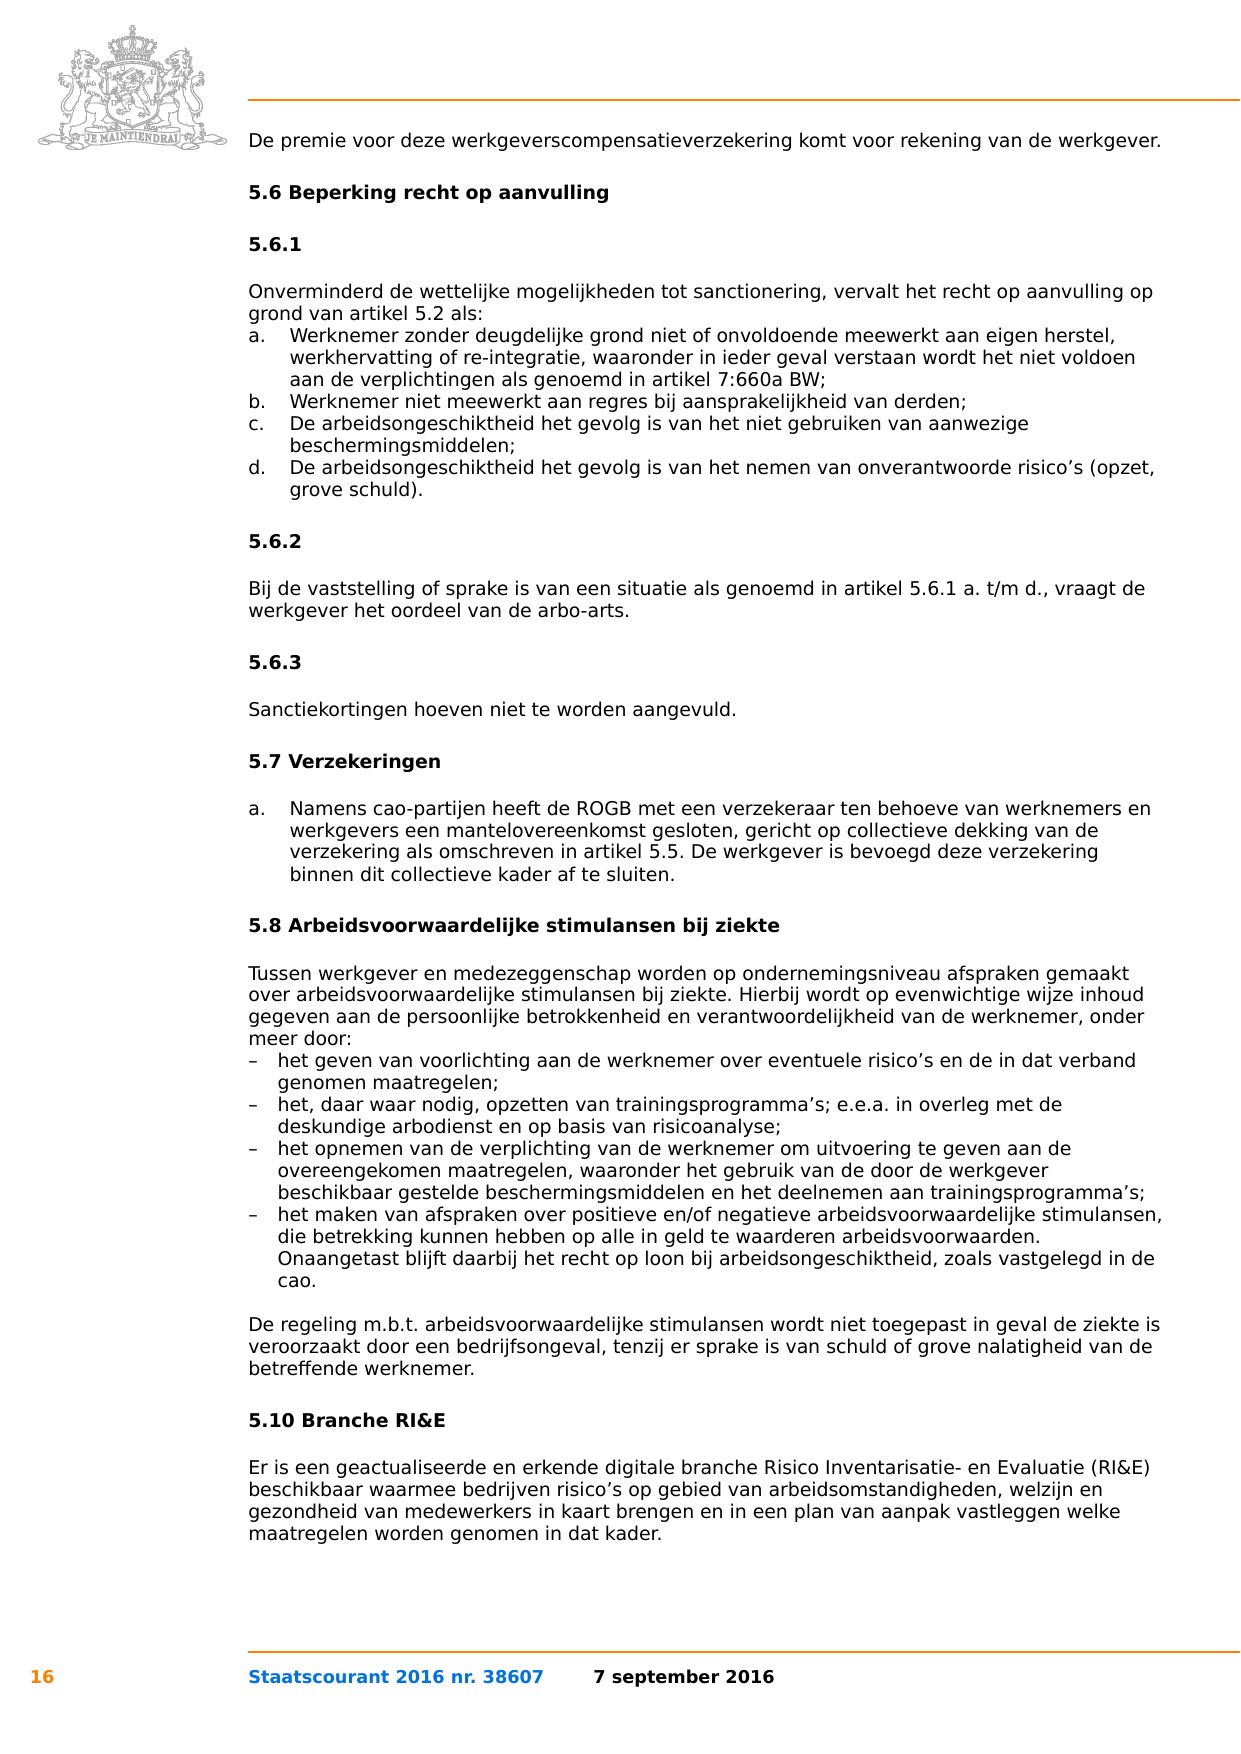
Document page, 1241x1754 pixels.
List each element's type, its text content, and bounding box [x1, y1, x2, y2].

subtitle 5.6.1 [248, 234, 1163, 256]
text De regeling m.b.t. arbeidsvoorwaardelijke stimulansen wordt niet toegepast in geval de ziekte is veroorzaakt door een bedrijfsongeval, tenzij er sprake is van schuld of grove nalatigheid van de betreffende werknemer. [248, 1314, 1163, 1380]
subtitle 5.8 Arbeidsvoorwaardelijke stimulansen bij ziekte [248, 915, 1163, 937]
subtitle 5.6.2 [248, 531, 1163, 553]
text Bij de vaststelling of sprake is van een situatie als genoemd in artikel 5.6.1 a. t/m d., vraagt de werkgever het oordeel van de arbo-arts. [248, 578, 1163, 622]
text a. Werknemer zonder deugdelijke grond niet of onvoldoende meewerkt aan eigen herstel, werkhervatting of re-integratie, waaronder in ieder geval verstaan wordt het niet voldoen aan de verplichtingen als genoemd in artikel 7:660a BW; [248, 325, 1163, 391]
text b. Werknemer niet meewerkt aan regres bij aansprakelijkheid van derden; [248, 391, 1163, 413]
subtitle 5.7 Verzekeringen [248, 751, 1163, 772]
text Sanctiekortingen hoeven niet te worden aangevuld. [248, 698, 1163, 721]
subtitle 5.6.3 [248, 652, 1163, 673]
text – het opnemen van de verplichting van de werknemer om uitvoering te geven aan de overeengekomen maatregelen, waaronder het gebruik van de door de werkgever beschikbaar gestelde beschermingsmiddelen en het deelnemen aan trainingsprogramma’s; [248, 1138, 1163, 1204]
text – het maken van afspraken over positieve en/of negatieve arbeidsvoorwaardelijke stimulansen, die betrekking kunnen hebben op alle in geld te waarderen arbeidsvoorwaarden. [248, 1204, 1163, 1248]
text c. De arbeidsongeschiktheid het gevolg is van het niet gebruiken van aanwezige beschermingsmiddelen; [248, 413, 1163, 457]
text Tussen werkgever en medezeggenschap worden op ondernemingsniveau afspraken gemaakt over arbeidsvoorwaardelijke stimulansen bij ziekte. Hierbij wordt op evenwichtige wijze inhoud gegeven aan de persoonlijke betrokkenheid en verantwoordelijkheid van de werknemer, onder meer door: [248, 962, 1163, 1050]
text a. Namens cao-partijen heeft de ROGB met een verzekeraar ten behoeve van werknemers en werkgevers een mantelovereenkomst gesloten, gericht op collectieve dekking van de verzekering als omschreven in artikel 5.5. De werkgever is bevoegd deze verzekering binnen dit collectieve kader af te sluiten. [248, 797, 1163, 885]
text Er is een geactualiseerde en erkende digitale branche Risico Inventarisatie- en Evaluatie (RI&E) beschikbaar waarmee bedrijven risico’s op gebied van arbeidsomstandigheden, welzijn en gezondheid van medewerkers in kaart brengen en in een plan van aanpak vastleggen welke maatregelen worden genomen in dat kader. [248, 1457, 1163, 1545]
text Onverminderd de wettelijke mogelijkheden tot sanctionering, vervalt het recht op aanvulling op grond van artikel 5.2 als: [248, 281, 1163, 325]
picture [38, 25, 227, 150]
text d. De arbeidsongeschiktheid het gevolg is van het nemen van onverantwoorde risico’s (opzet, grove schuld). [248, 457, 1163, 501]
text – het, daar waar nodig, opzetten van trainingsprogramma’s; e.e.a. in overleg met de deskundige arbodienst en op basis van risicoanalyse; [248, 1094, 1163, 1138]
text Onaangetast blijft daarbij het recht op loon bij arbeidsongeschiktheid, zoals vastgelegd in de cao. [277, 1248, 1163, 1292]
text – het geven van voorlichting aan de werknemer over eventuele risico’s en de in dat verband genomen maatregelen; [248, 1050, 1163, 1094]
subtitle 5.10 Branche RI&E [248, 1410, 1163, 1432]
text De premie voor deze werkgeverscompensatieverzekering komt voor rekening van de werkgever. [248, 130, 1163, 152]
subtitle 5.6 Beperking recht op aanvulling [248, 182, 1163, 204]
